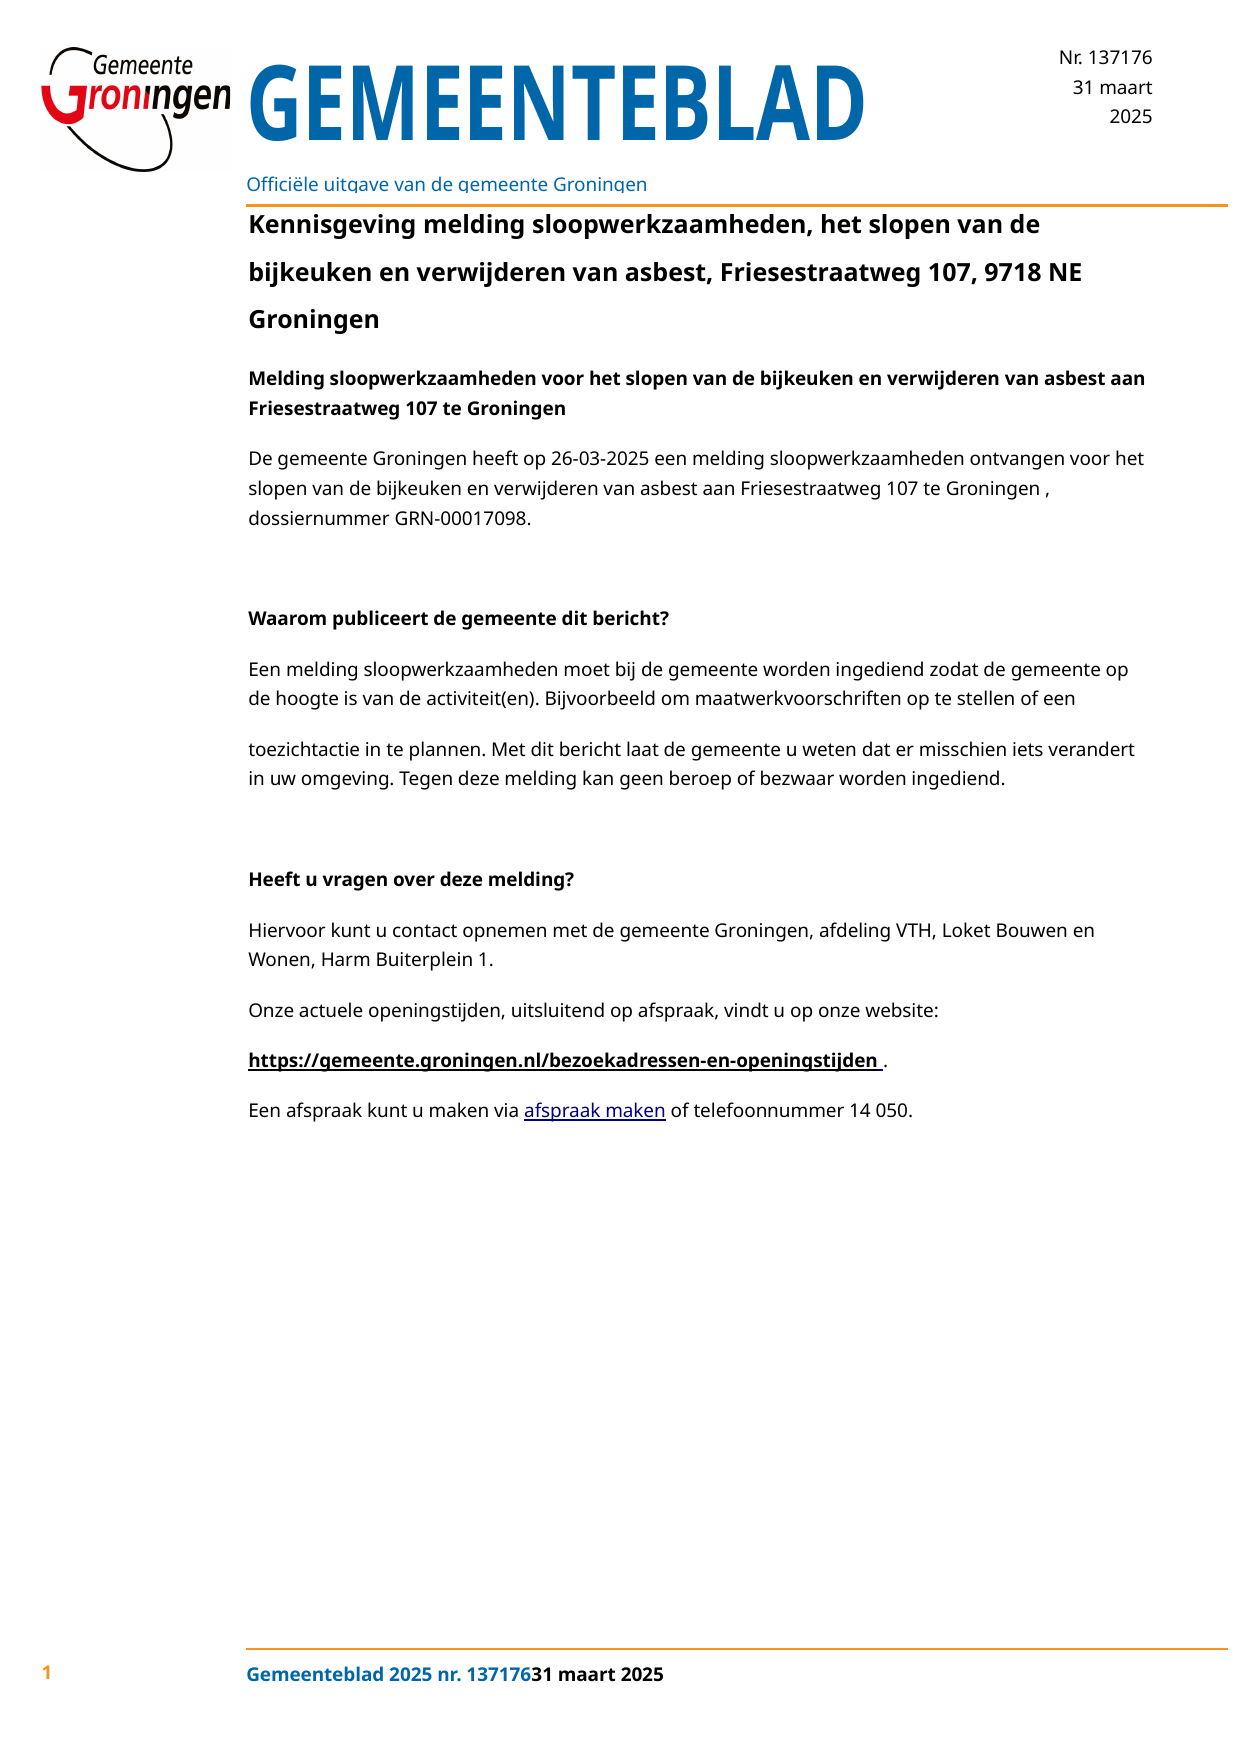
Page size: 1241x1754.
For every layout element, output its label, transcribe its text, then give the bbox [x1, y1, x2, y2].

text Melding sloopwerkzaamheden voor het slopen van de bijkeuken en verwijderen van asbest aan Friesestraatweg 107 te Groningen [248, 366, 1152, 421]
text Een melding sloopwerkzaamheden moet bij de gemeente worden ingediend zodat de gemeente op de hoogte is van de activiteit(en). Bijvoorbeeld om maatwerkvoorschriften op te stellen of een [248, 656, 1152, 711]
text De gemeente Groningen heeft op 26-03-2025 een melding sloopwerkzaamheden ontvangen voor het slopen van de bijkeuken en verwijderen van asbest aan Friesestraatweg 107 te Groningen , dossiernummer GRN-00017098. [248, 446, 1152, 530]
text Heeft u vragen over deze melding? [248, 866, 1152, 892]
text Hiervoor kunt u contact opnemen met de gemeente Groningen, afdeling VTH, Loket Bouwen en Wonen, Harm Buiterplein 1. [248, 917, 1152, 972]
text Kennisgeving melding sloopwerkzaamheden, het slopen van de bijkeuken en verwijderen van asbest, Friesestraatweg 107, 9718 NE Groningen [248, 207, 1152, 336]
picture [41, 47, 231, 172]
text toezichtactie in te plannen. Met dit bericht laat de gemeente u weten dat er misschien iets verandert in uw omgeving. Tegen deze melding kan geen beroep of bezwaar worden ingediend. [248, 736, 1152, 791]
text Een afspraak kunt u maken via afspraak maken of telefoonnummer 14 050. [248, 1098, 1152, 1123]
text Waarom publiceert de gemeente dit bericht? [248, 606, 1152, 631]
text Onze actuele openingstijden, uitsluitend op afspraak, vindt u op onze website: [248, 997, 1152, 1022]
text https://gemeente.groningen.nl/bezoekadressen-en-openingstijden . [248, 1047, 1152, 1073]
